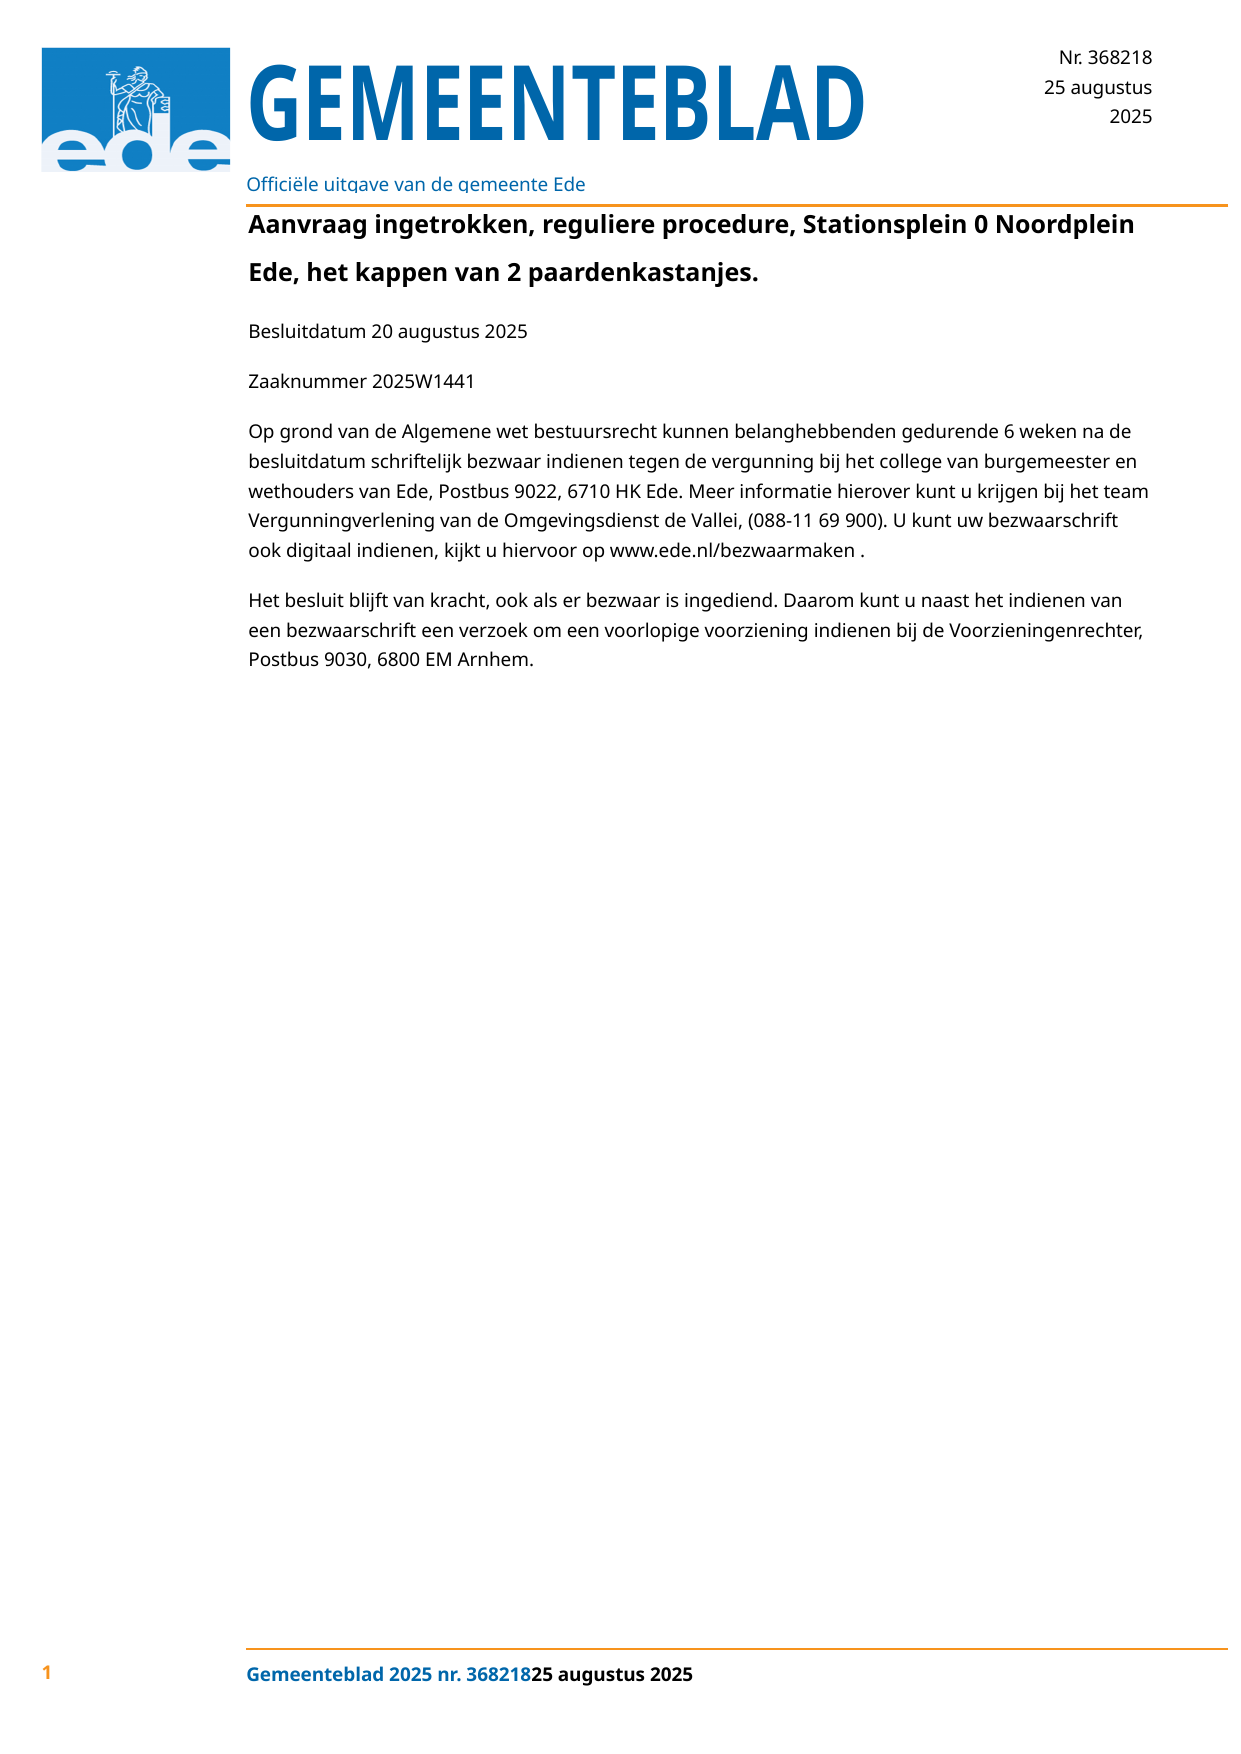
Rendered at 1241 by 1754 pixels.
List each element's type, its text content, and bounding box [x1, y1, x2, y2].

text Het besluit blijft van kracht, ook als er bezwaar is ingediend. Daarom kunt u naast het indienen van een bezwaarschrift een verzoek om een voorlopige voorziening indienen bij de Voorzieningenrechter, Postbus 9030, 6800 EM Arnhem. [248, 587, 1152, 672]
text Op grond van de Algemene wet bestuursrecht kunnen belanghebbenden gedurende 6 weken na de besluitdatum schriftelijk bezwaar indienen tegen de vergunning bij het college van burgemeester en wethouders van Ede, Postbus 9022, 6710 HK Ede. Meer informatie hierover kunt u krijgen bij het team Vergunningverlening van de Omgevingsdienst de Vallei, (088-11 69 900). U kunt uw bezwaarschrift ook digitaal indienen, kijkt u hiervoor op www.ede.nl/bezwaarmaken . [248, 419, 1152, 563]
text Besluitdatum 20 augustus 2025 [248, 318, 1152, 344]
text Aanvraag ingetrokken, reguliere procedure, Stationsplein 0 Noordplein Ede, het kappen van 2 paardenkastanjes. [248, 207, 1152, 288]
picture [41, 47, 231, 172]
text Zaaknummer 2025W1441 [248, 368, 1152, 394]
